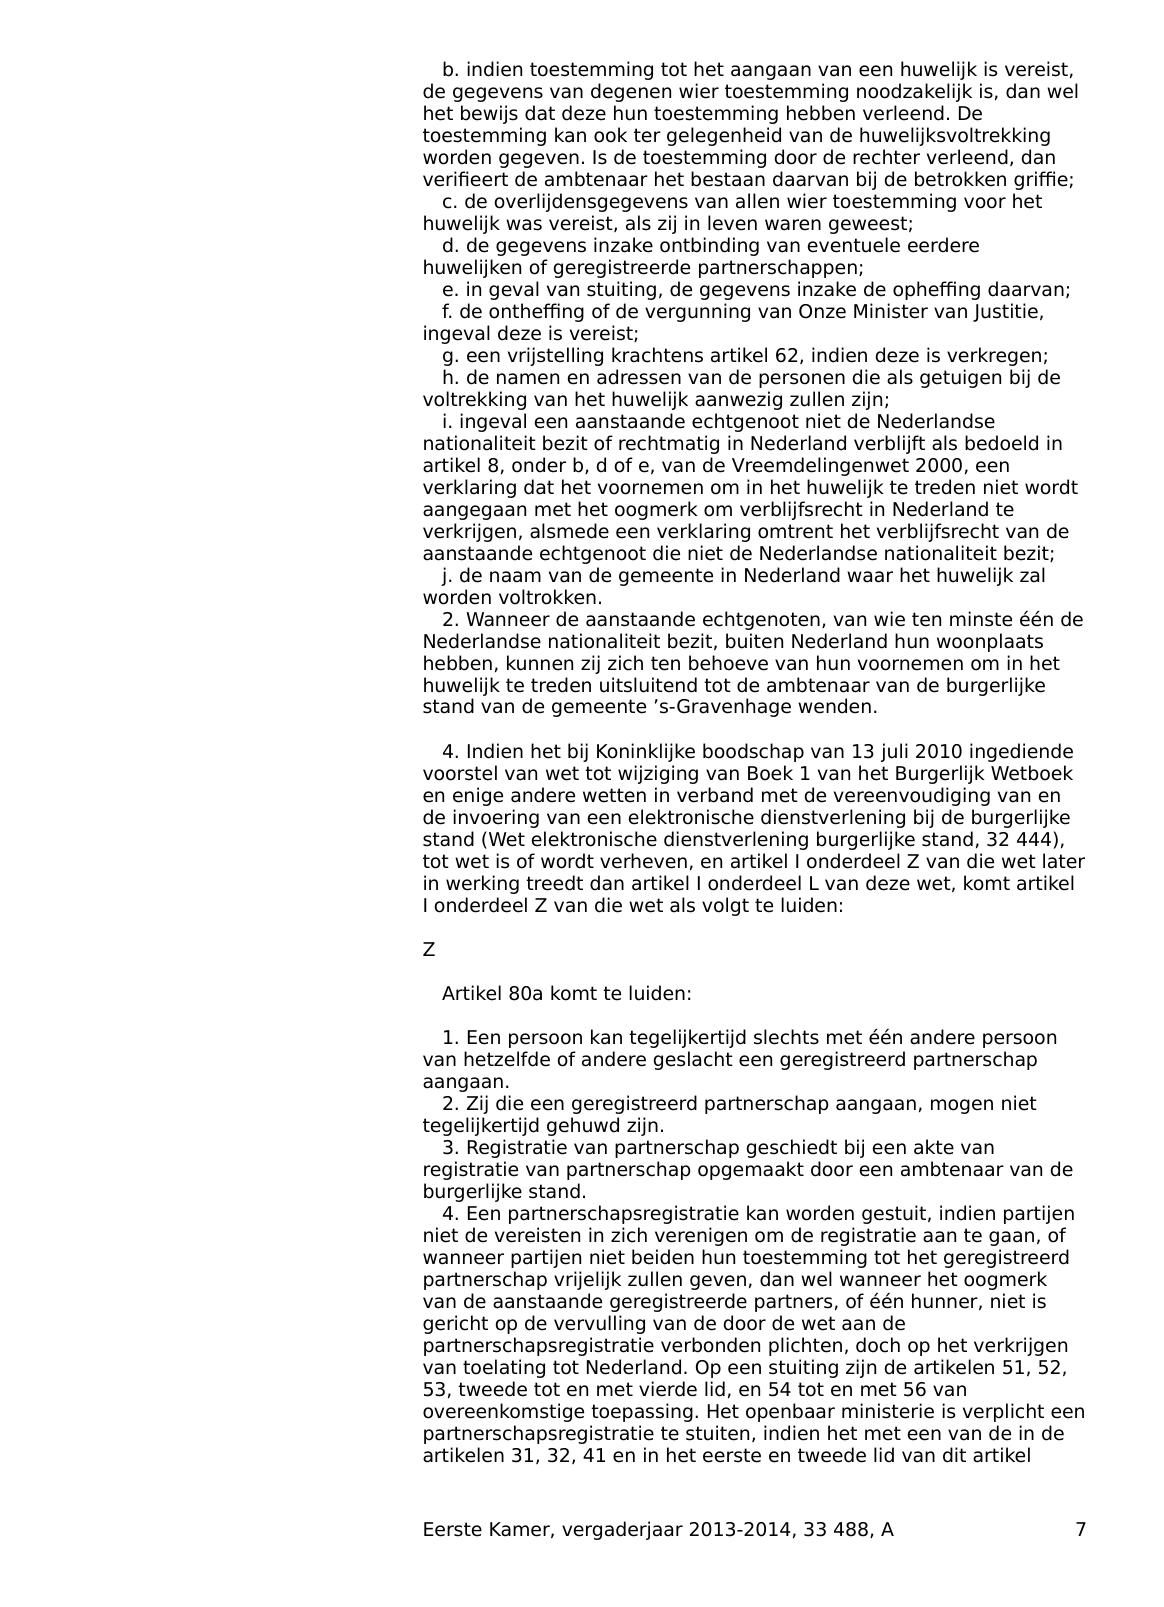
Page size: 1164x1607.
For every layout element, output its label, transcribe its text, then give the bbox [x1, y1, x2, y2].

text d. de gegevens inzake ontbinding van eventuele eerdere huwelijken of geregistreerde partnerschappen; [422, 235, 1087, 279]
text b. indien toestemming tot het aangaan van een huwelijk is vereist, de gegevens van degenen wier toestemming noodzakelijk is, dan wel het bewijs dat deze hun toestemming hebben verleend. De toestemming kan ook ter gelegenheid van de huwelijksvoltrekking worden gegeven. Is de toestemming door de rechter verleend, dan verifieert de ambtenaar het bestaan daarvan bij de betrokken griffie; [422, 59, 1087, 191]
text 1. Een persoon kan tegelijkertijd slechts met één andere persoon van hetzelfde of andere geslacht een geregistreerd partnerschap aangaan. [422, 1027, 1087, 1093]
text 4. Een partnerschapsregistratie kan worden gestuit, indien partijen niet de vereisten in zich verenigen om de registratie aan te gaan, of wanneer partijen niet beiden hun toestemming tot het geregistreerd partnerschap vrijelijk zullen geven, dan wel wanneer het oogmerk van de aanstaande geregistreerde partners, of één hunner, niet is gericht op de vervulling van de door de wet aan de partnerschapsregistratie verbonden plichten, doch op het verkrijgen van toelating tot Nederland. Op een stuiting zijn de artikelen 51, 52, 53, tweede tot en met vierde lid, en 54 tot en met 56 van overeenkomstige toepassing. Het openbaar ministerie is verplicht een partnerschapsregistratie te stuiten, indien het met een van de in de artikelen 31, 32, 41 en in het eerste en tweede lid van dit artikel [422, 1203, 1087, 1467]
text 4. Indien het bij Koninklijke boodschap van 13 juli 2010 ingediende voorstel van wet tot wijziging van Boek 1 van het Burgerlijk Wetboek en enige andere wetten in verband met de vereenvoudiging van en de invoering van een elektronische dienstverlening bij de burgerlijke stand (Wet elektronische dienstverlening burgerlijke stand, 32 444), tot wet is of wordt verheven, en artikel I onderdeel Z van die wet later in werking treedt dan artikel I onderdeel L van deze wet, komt artikel I onderdeel Z van die wet als volgt te luiden: [422, 741, 1087, 916]
text h. de namen en adressen van de personen die als getuigen bij de voltrekking van het huwelijk aanwezig zullen zijn; [422, 367, 1087, 411]
text j. de naam van de gemeente in Nederland waar het huwelijk zal worden voltrokken. [422, 564, 1087, 608]
text g. een vrijstelling krachtens artikel 62, indien deze is verkregen; [422, 345, 1087, 367]
text i. ingeval een aanstaande echtgenoot niet de Nederlandse nationaliteit bezit of rechtmatig in Nederland verblijft als bedoeld in artikel 8, onder b, d of e, van de Vreemdelingenwet 2000, een verklaring dat het voornemen om in het huwelijk te treden niet wordt aangegaan met het oogmerk om verblijfsrecht in Nederland te verkrijgen, alsmede een verklaring omtrent het verblijfsrecht van de aanstaande echtgenoot die niet de Nederlandse nationaliteit bezit; [422, 411, 1087, 564]
text Artikel 80a komt te luiden: [422, 983, 1087, 1005]
text 2. Zij die een geregistreerd partnerschap aangaan, mogen niet tegelijkertijd gehuwd zijn. [422, 1093, 1087, 1137]
text e. in geval van stuiting, de gegevens inzake de opheffing daarvan; [422, 279, 1087, 301]
text Z [422, 939, 1087, 961]
text f. de ontheffing of de vergunning van Onze Minister van Justitie, ingeval deze is vereist; [422, 301, 1087, 345]
text 3. Registratie van partnerschap geschiedt bij een akte van registratie van partnerschap opgemaakt door een ambtenaar van de burgerlijke stand. [422, 1137, 1087, 1203]
text 2. Wanneer de aanstaande echtgenoten, van wie ten minste één de Nederlandse nationaliteit bezit, buiten Nederland hun woonplaats hebben, kunnen zij zich ten behoeve van hun voornemen om in het huwelijk te treden uitsluitend tot de ambtenaar van de burgerlijke stand van de gemeente ’s-Gravenhage wenden. [422, 608, 1087, 718]
text c. de overlijdensgegevens van allen wier toestemming voor het huwelijk was vereist, als zij in leven waren geweest; [422, 191, 1087, 235]
